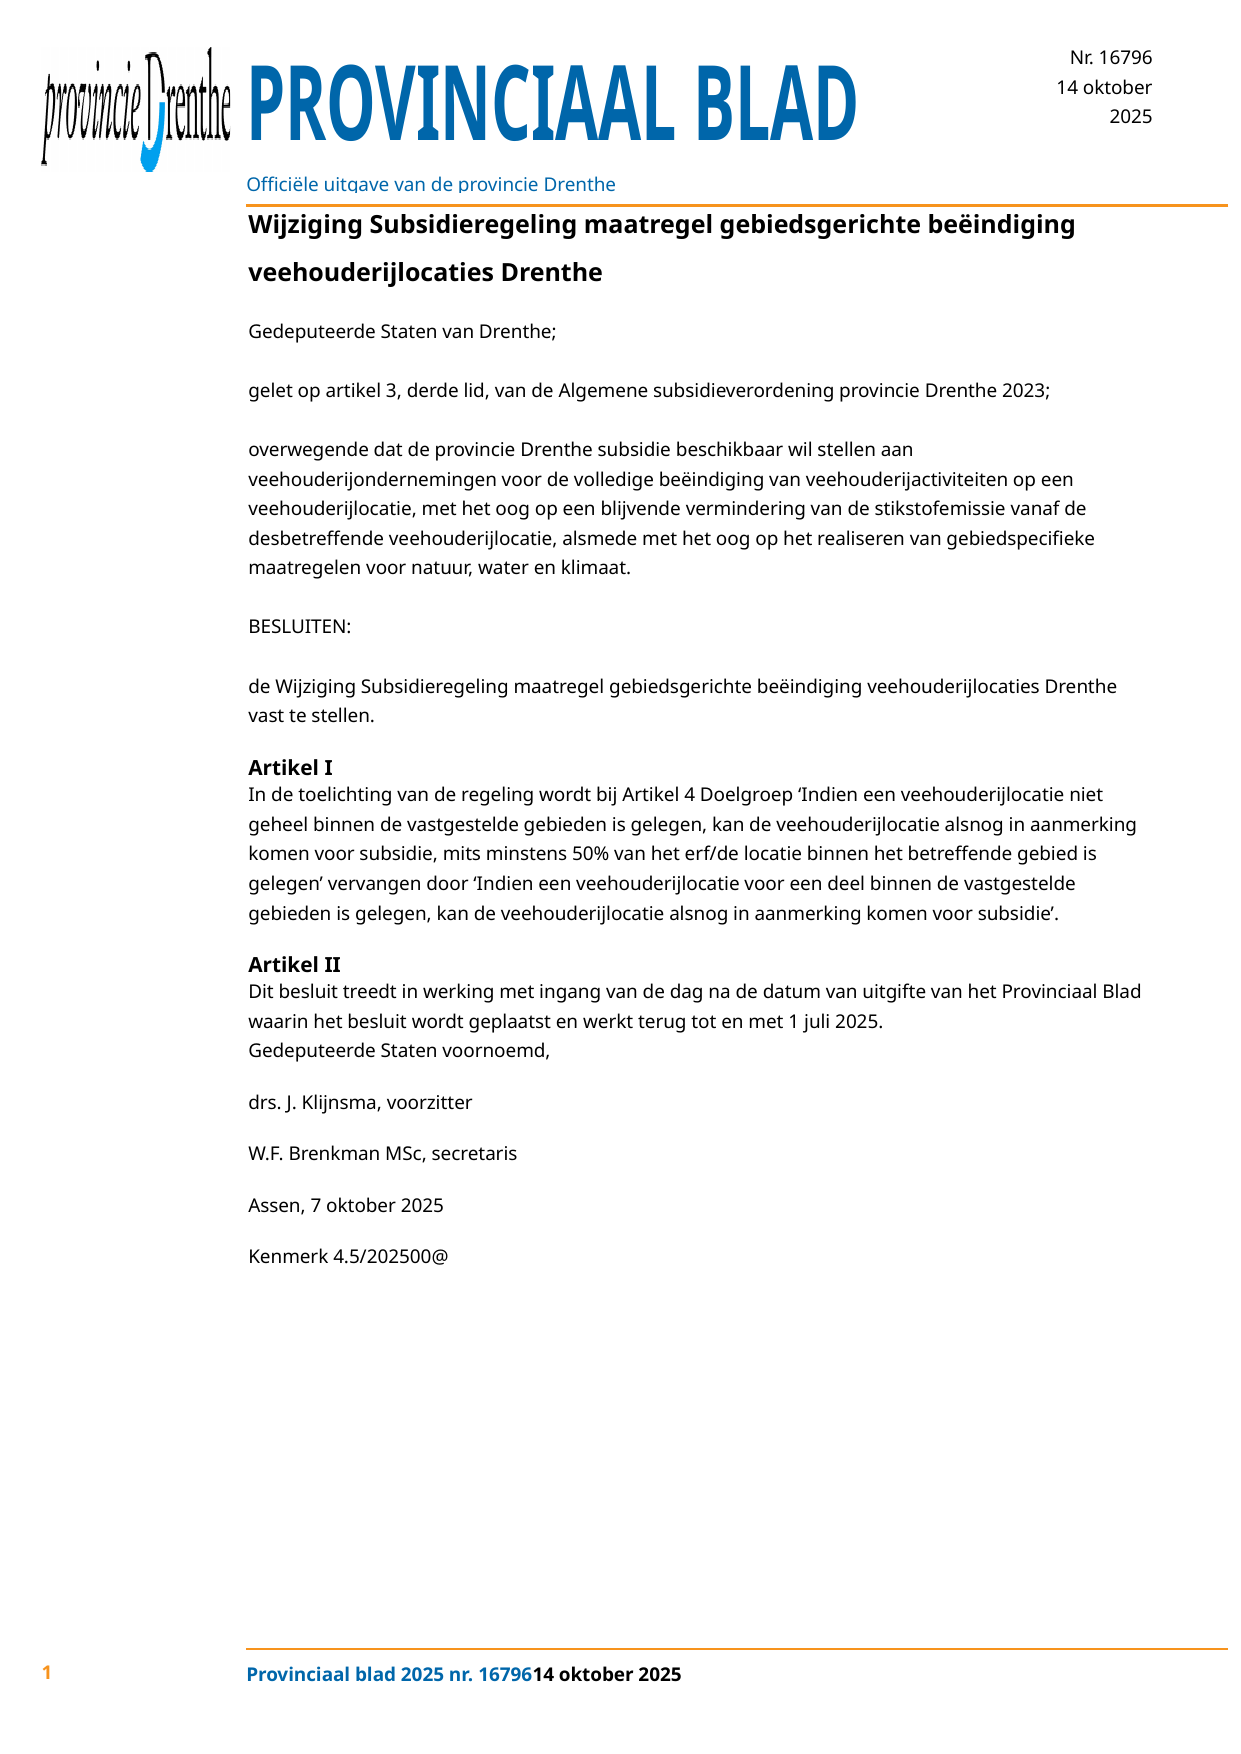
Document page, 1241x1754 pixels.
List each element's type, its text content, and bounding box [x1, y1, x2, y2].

text de Wijziging Subsidieregeling maatregel gebiedsgerichte beëindiging veehouderijlocaties Drenthe vast te stellen. [248, 673, 1152, 728]
text Gedeputeerde Staten voornoemd, [248, 1038, 1152, 1063]
text Dit besluit treedt in werking met ingang van de dag na de datum van uitgifte van het Provinciaal Blad waarin het besluit wordt geplaatst en werkt terug tot en met 1 juli 2025. [248, 978, 1152, 1034]
text gelet op artikel 3, derde lid, van de Algemene subsidieverordening provincie Drenthe 2023; [248, 377, 1152, 403]
text BESLUITEN: [248, 614, 1152, 639]
text Wijziging Subsidieregeling maatregel gebiedsgerichte beëindiging veehouderijlocaties Drenthe [248, 207, 1152, 288]
text drs. J. Klijnsma, voorzitter [248, 1089, 1152, 1115]
text Artikel I [248, 753, 1152, 781]
text Assen, 7 oktober 2025 [248, 1192, 1152, 1218]
text Kenmerk 4.5/202500@ [248, 1243, 1152, 1269]
text W.F. Brenkman MSc, secretaris [248, 1141, 1152, 1166]
text Gedeputeerde Staten van Drenthe; [248, 318, 1152, 344]
text overwegende dat de provincie Drenthe subsidie beschikbaar wil stellen aan veehouderijondernemingen voor de volledige beëindiging van veehouderijactiviteiten op een veehouderijlocatie, met het oog op een blijvende vermindering van de stikstofemissie vanaf de desbetreffende veehouderijlocatie, alsmede met het oog op het realiseren van gebiedspecifieke maatregelen voor natuur, water en klimaat. [248, 436, 1152, 580]
text In de toelichting van de regeling wordt bij Artikel 4 Doelgroep ‘Indien een veehouderijlocatie niet geheel binnen de vastgestelde gebieden is gelegen, kan de veehouderijlocatie alsnog in aanmerking komen voor subsidie, mits minstens 50% van het erf/de locatie binnen het betreffende gebied is gelegen’ vervangen door ‘Indien een veehouderijlocatie voor een deel binnen de vastgestelde gebieden is gelegen, kan de veehouderijlocatie alsnog in aanmerking komen voor subsidie’. [248, 781, 1152, 925]
picture [41, 47, 231, 172]
text Artikel II [248, 950, 1152, 978]
